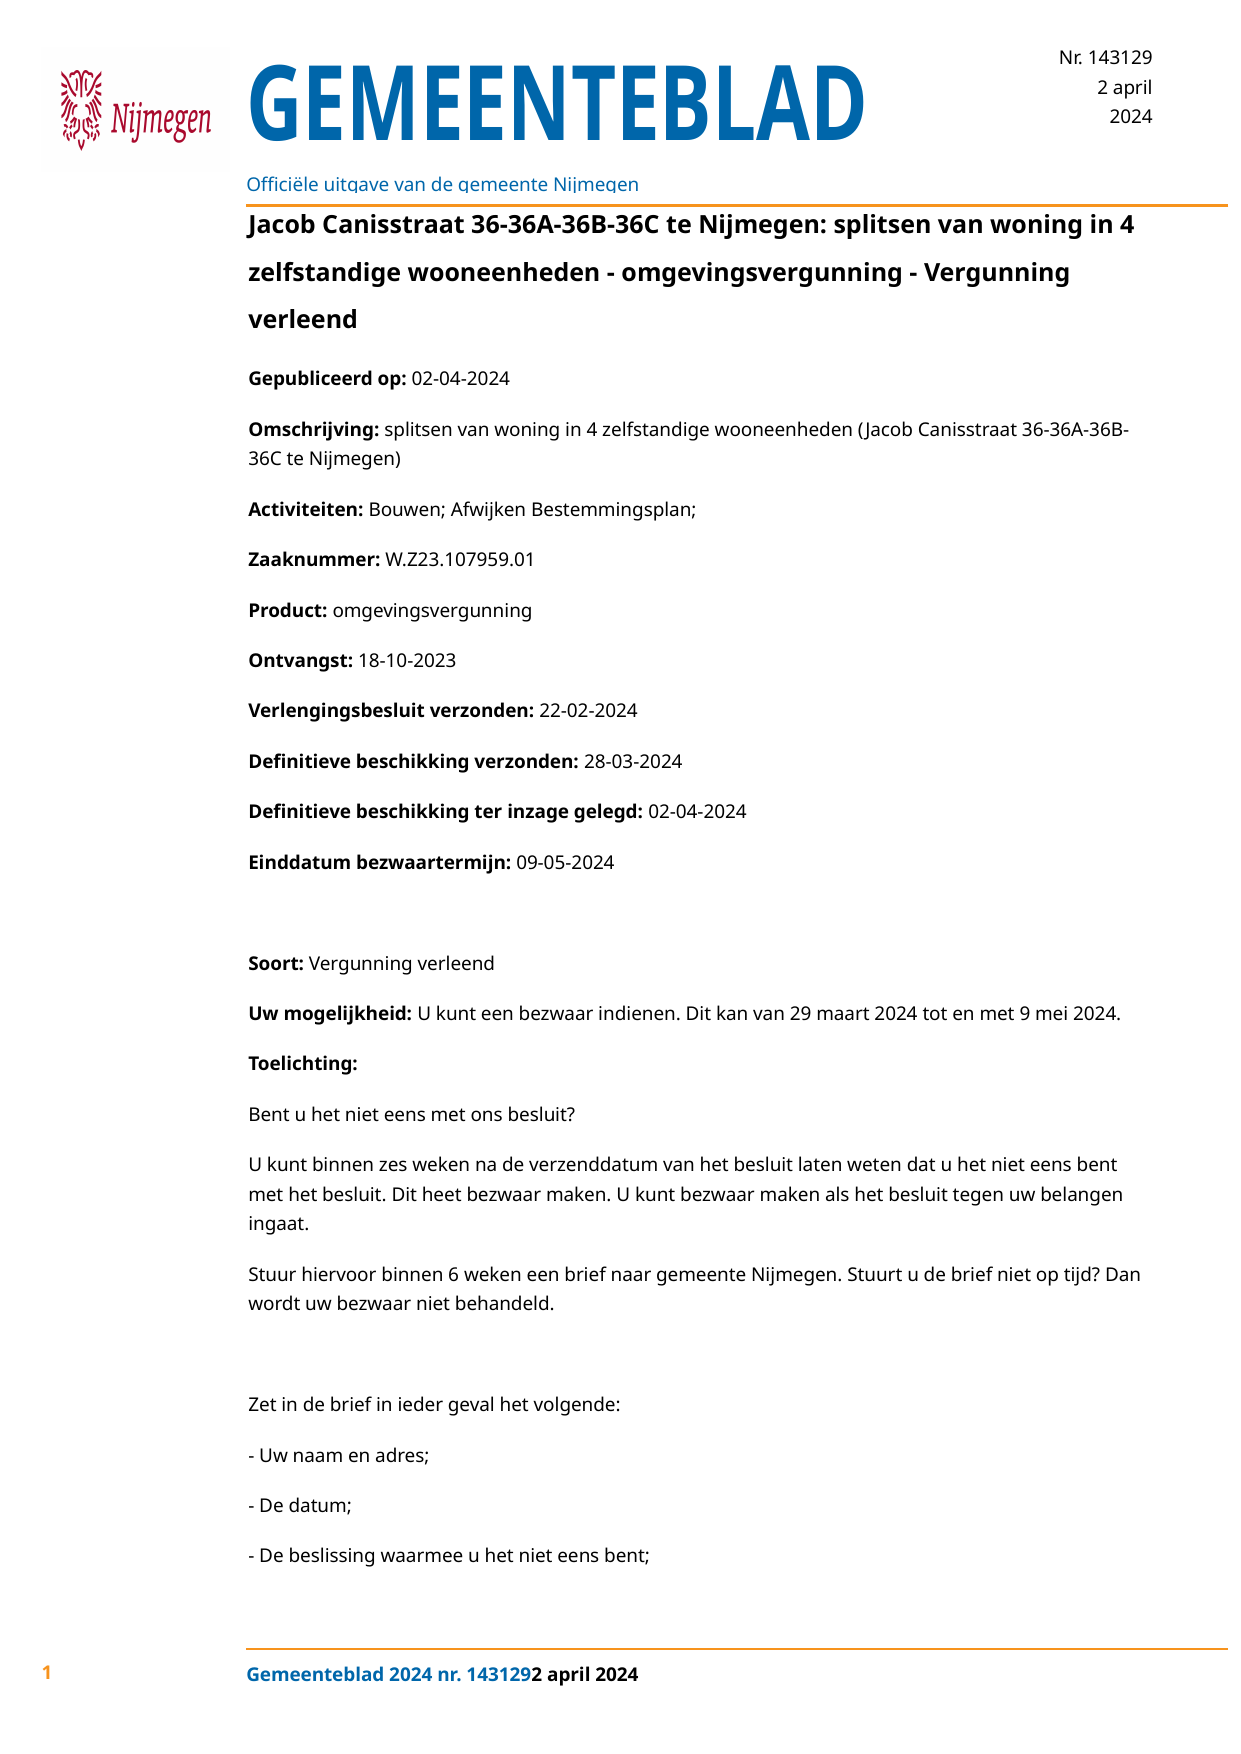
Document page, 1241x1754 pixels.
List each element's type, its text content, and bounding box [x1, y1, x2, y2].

text - Uw naam en adres; [248, 1442, 1152, 1467]
text Zet in de brief in ieder geval het volgende: [248, 1391, 1152, 1417]
text Einddatum bezwaartermijn: 09-05-2024 [248, 849, 1152, 874]
text Toelichting: [248, 1051, 1152, 1076]
text Soort: Vergunning verleend [248, 950, 1152, 975]
text Product: omgevingsvergunning [248, 597, 1152, 622]
picture [41, 47, 231, 172]
text Stuur hiervoor binnen 6 weken een brief naar gemeente Nijmegen. Stuurt u de brief niet op tijd? Dan wordt uw bezwaar niet behandeld. [248, 1261, 1152, 1316]
text Uw mogelijkheid: U kunt een bezwaar indienen. Dit kan van 29 maart 2024 tot en met 9 mei 2024. [248, 1000, 1152, 1026]
text Jacob Canisstraat 36-36A-36B-36C te Nijmegen: splitsen van woning in 4 zelfstandige wooneenheden - omgevingsvergunning - Vergunning verleend [248, 207, 1152, 336]
text Activiteiten: Bouwen; Afwijken Bestemmingsplan; [248, 496, 1152, 522]
text Ontvangst: 18-10-2023 [248, 647, 1152, 673]
text Definitieve beschikking ter inzage gelegd: 02-04-2024 [248, 798, 1152, 824]
text Zaaknummer: W.Z23.107959.01 [248, 546, 1152, 572]
text Verlengingsbesluit verzonden: 22-02-2024 [248, 698, 1152, 723]
text U kunt binnen zes weken na de verzenddatum van het besluit laten weten dat u het niet eens bent met het besluit. Dit heet bezwaar maken. U kunt bezwaar maken als het besluit tegen uw belangen ingaat. [248, 1151, 1152, 1236]
text Definitieve beschikking verzonden: 28-03-2024 [248, 748, 1152, 774]
text Gepubliceerd op: 02-04-2024 [248, 366, 1152, 391]
text Omschrijving: splitsen van woning in 4 zelfstandige wooneenheden (Jacob Canisstraat 36-36A-36B-36C te Nijmegen) [248, 416, 1152, 471]
text - De beslissing waarmee u het niet eens bent; [248, 1543, 1152, 1568]
text Bent u het niet eens met ons besluit? [248, 1101, 1152, 1127]
text - De datum; [248, 1492, 1152, 1518]
